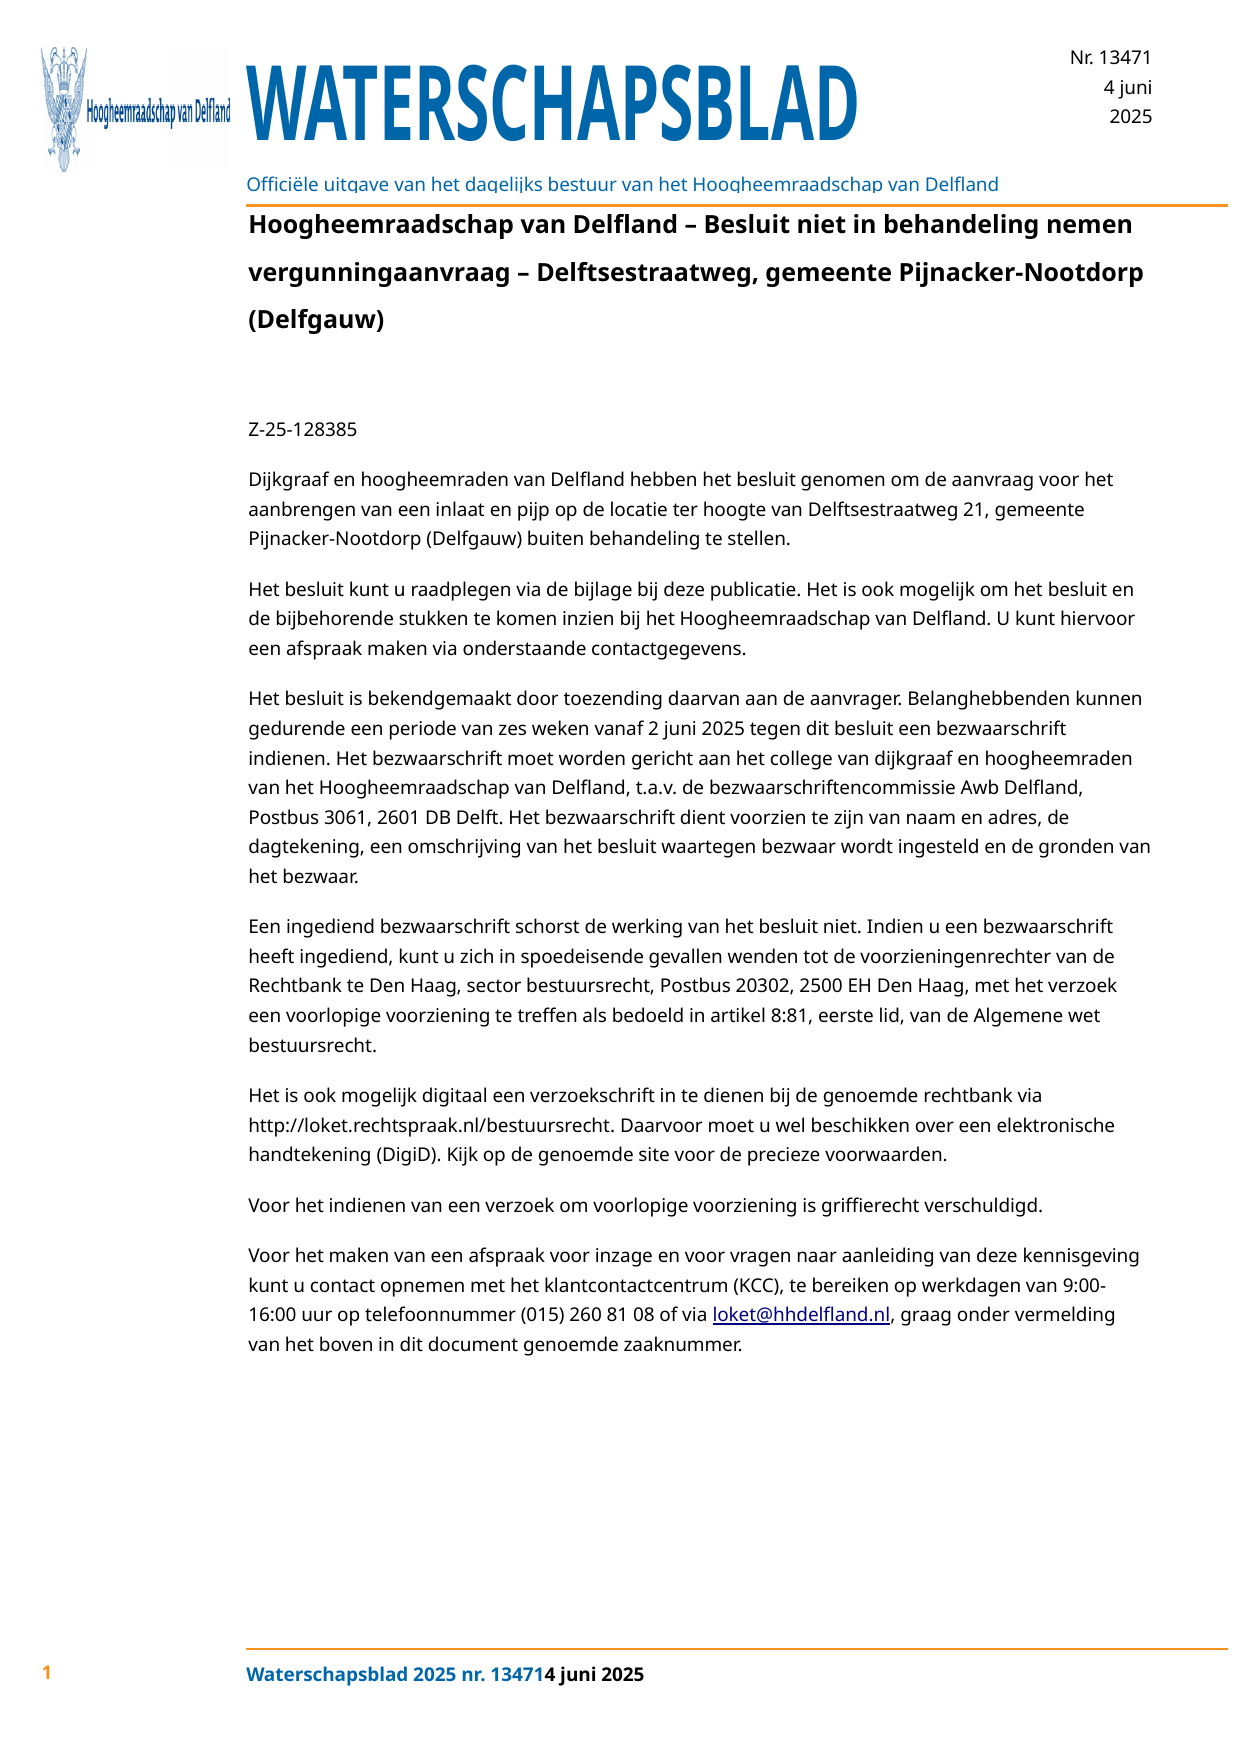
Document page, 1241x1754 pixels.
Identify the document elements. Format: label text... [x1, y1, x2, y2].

text Voor het maken van een afspraak voor inzage en voor vragen naar aanleiding van deze kennisgeving kunt u contact opnemen met het klantcontactcentrum (KCC), te bereiken op werkdagen van 9:00-16:00 uur op telefoonnummer (015) 260 81 08 of via loket@hhdelfland.nl, graag onder vermelding van het boven in dit document genoemde zaaknummer. [248, 1242, 1152, 1357]
text Dijkgraaf en hoogheemraden van Delfland hebben het besluit genomen om de aanvraag voor het aanbrengen van een inlaat en pijp op de locatie ter hoogte van Delftsestraatweg 21, gemeente Pijnacker-Nootdorp (Delfgauw) buiten behandeling te stellen. [248, 466, 1152, 551]
text Het besluit is bekendgemaakt door toezending daarvan aan de aanvrager. Belanghebbenden kunnen gedurende een periode van zes weken vanaf 2 juni 2025 tegen dit besluit een bezwaarschrift indienen. Het bezwaarschrift moet worden gericht aan het college van dijkgraaf en hoogheemraden van het Hoogheemraadschap van Delfland, t.a.v. de bezwaarschriftencommissie Awb Delfland, Postbus 3061, 2601 DB Delft. Het bezwaarschrift dient voorzien te zijn van naam en adres, de dagtekening, een omschrijving van het besluit waartegen bezwaar wordt ingesteld en de gronden van het bezwaar. [248, 686, 1152, 889]
text Het is ook mogelijk digitaal een verzoekschrift in te dienen bij de genoemde rechtbank via http://loket.rechtspraak.nl/bestuursrecht. Daarvoor moet u wel beschikken over een elektronische handtekening (DigiD). Kijk op de genoemde site voor de precieze voorwaarden. [248, 1082, 1152, 1167]
picture [41, 47, 231, 172]
text Z-25-128385 [248, 416, 1152, 442]
text Hoogheemraadschap van Delfland – Besluit niet in behandeling nemen vergunningaanvraag – Delftsestraatweg, gemeente Pijnacker-Nootdorp (Delfgauw) [248, 207, 1152, 336]
text Een ingediend bezwaarschrift schorst de werking van het besluit niet. Indien u een bezwaarschrift heeft ingediend, kunt u zich in spoedeisende gevallen wenden tot de voorzieningenrechter van de Rechtbank te Den Haag, sector bestuursrecht, Postbus 20302, 2500 EH Den Haag, met het verzoek een voorlopige voorziening te treffen als bedoeld in artikel 8:81, eerste lid, van de Algemene wet bestuursrecht. [248, 913, 1152, 1057]
text Het besluit kunt u raadplegen via de bijlage bij deze publicatie. Het is ook mogelijk om het besluit en de bijbehorende stukken te komen inzien bij het Hoogheemraadschap van Delfland. U kunt hiervoor een afspraak maken via onderstaande contactgegevens. [248, 576, 1152, 661]
text Voor het indienen van een verzoek om voorlopige voorziening is griffierecht verschuldigd. [248, 1192, 1152, 1217]
